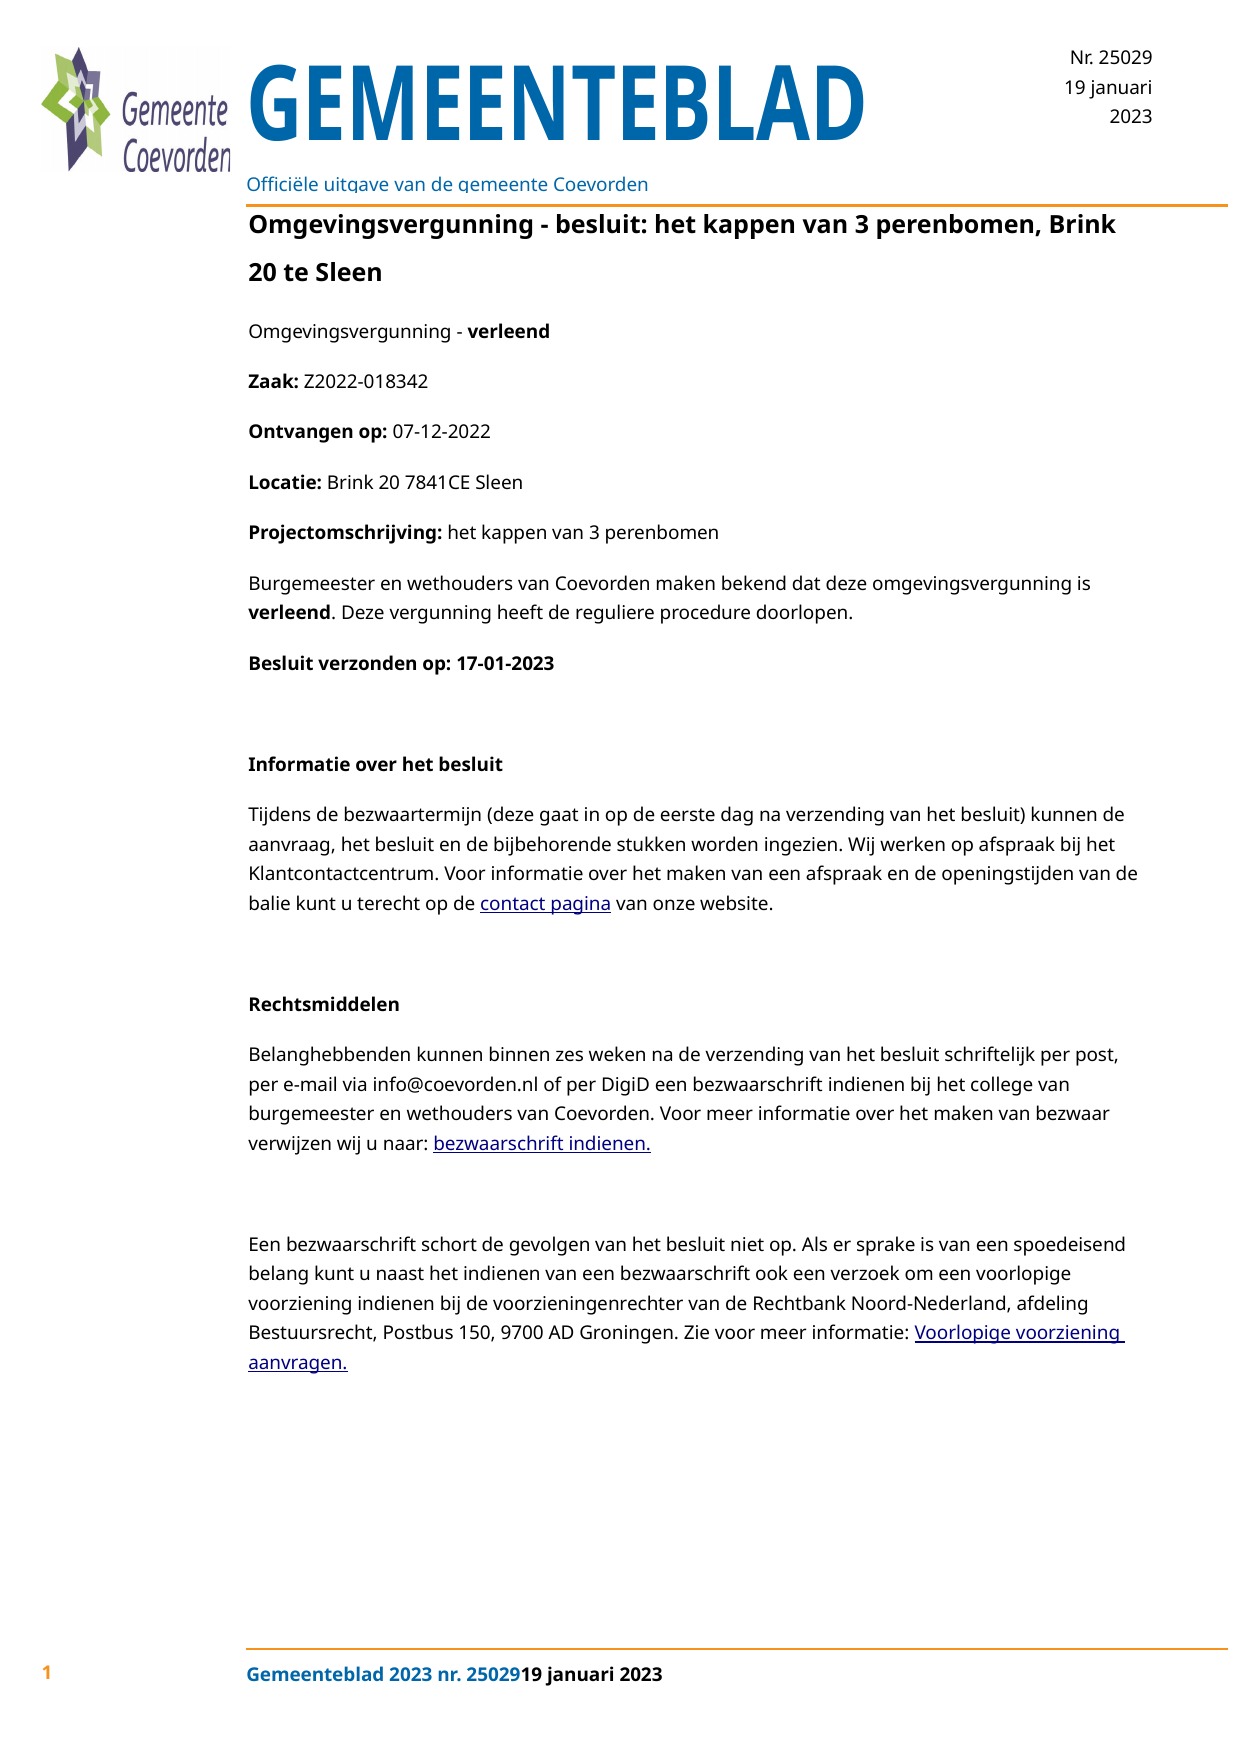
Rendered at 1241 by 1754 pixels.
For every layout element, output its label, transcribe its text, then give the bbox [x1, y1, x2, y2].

text Tijdens de bezwaartermijn (deze gaat in op de eerste dag na verzending van het besluit) kunnen de aanvraag, het besluit en de bijbehorende stukken worden ingezien. Wij werken op afspraak bij het Klantcontactcentrum. Voor informatie over het maken van een afspraak en de openingstijden van de balie kunt u terecht op de contact pagina van onze website. [248, 801, 1152, 916]
text Burgemeester en wethouders van Coevorden maken bekend dat deze omgevingsvergunning is verleend. Deze vergunning heeft de reguliere procedure doorlopen. [248, 570, 1152, 625]
text Projectomschrijving: het kappen van 3 perenbomen [248, 519, 1152, 545]
text Zaak: Z2022-018342 [248, 368, 1152, 394]
text Informatie over het besluit [248, 751, 1152, 777]
text Een bezwaarschrift schort de gevolgen van het besluit niet op. Als er sprake is van een spoedeisend belang kunt u naast het indienen van een bezwaarschrift ook een verzoek om een voorlopige voorziening indienen bij de voorzieningenrechter van de Rechtbank Noord-Nederland, afdeling Bestuursrecht, Postbus 150, 9700 AD Groningen. Zie voor meer informatie: Voorlopige voorziening aanvragen. [248, 1231, 1152, 1375]
text Rechtsmiddelen [248, 991, 1152, 1017]
text Omgevingsvergunning - besluit: het kappen van 3 perenbomen, Brink 20 te Sleen [248, 207, 1152, 288]
text Belanghebbenden kunnen binnen zes weken na de verzending van het besluit schriftelijk per post, per e-mail via info@coevorden.nl of per DigiD een bezwaarschrift indienen bij het college van burgemeester en wethouders van Coevorden. Voor meer informatie over het maken van bezwaar verwijzen wij u naar: bezwaarschrift indienen. [248, 1041, 1152, 1156]
text Locatie: Brink 20 7841CE Sleen [248, 469, 1152, 495]
picture [41, 47, 231, 172]
text Omgevingsvergunning - verleend [248, 318, 1152, 344]
text Besluit verzonden op: 17-01-2023 [248, 650, 1152, 676]
text Ontvangen op: 07-12-2022 [248, 419, 1152, 444]
